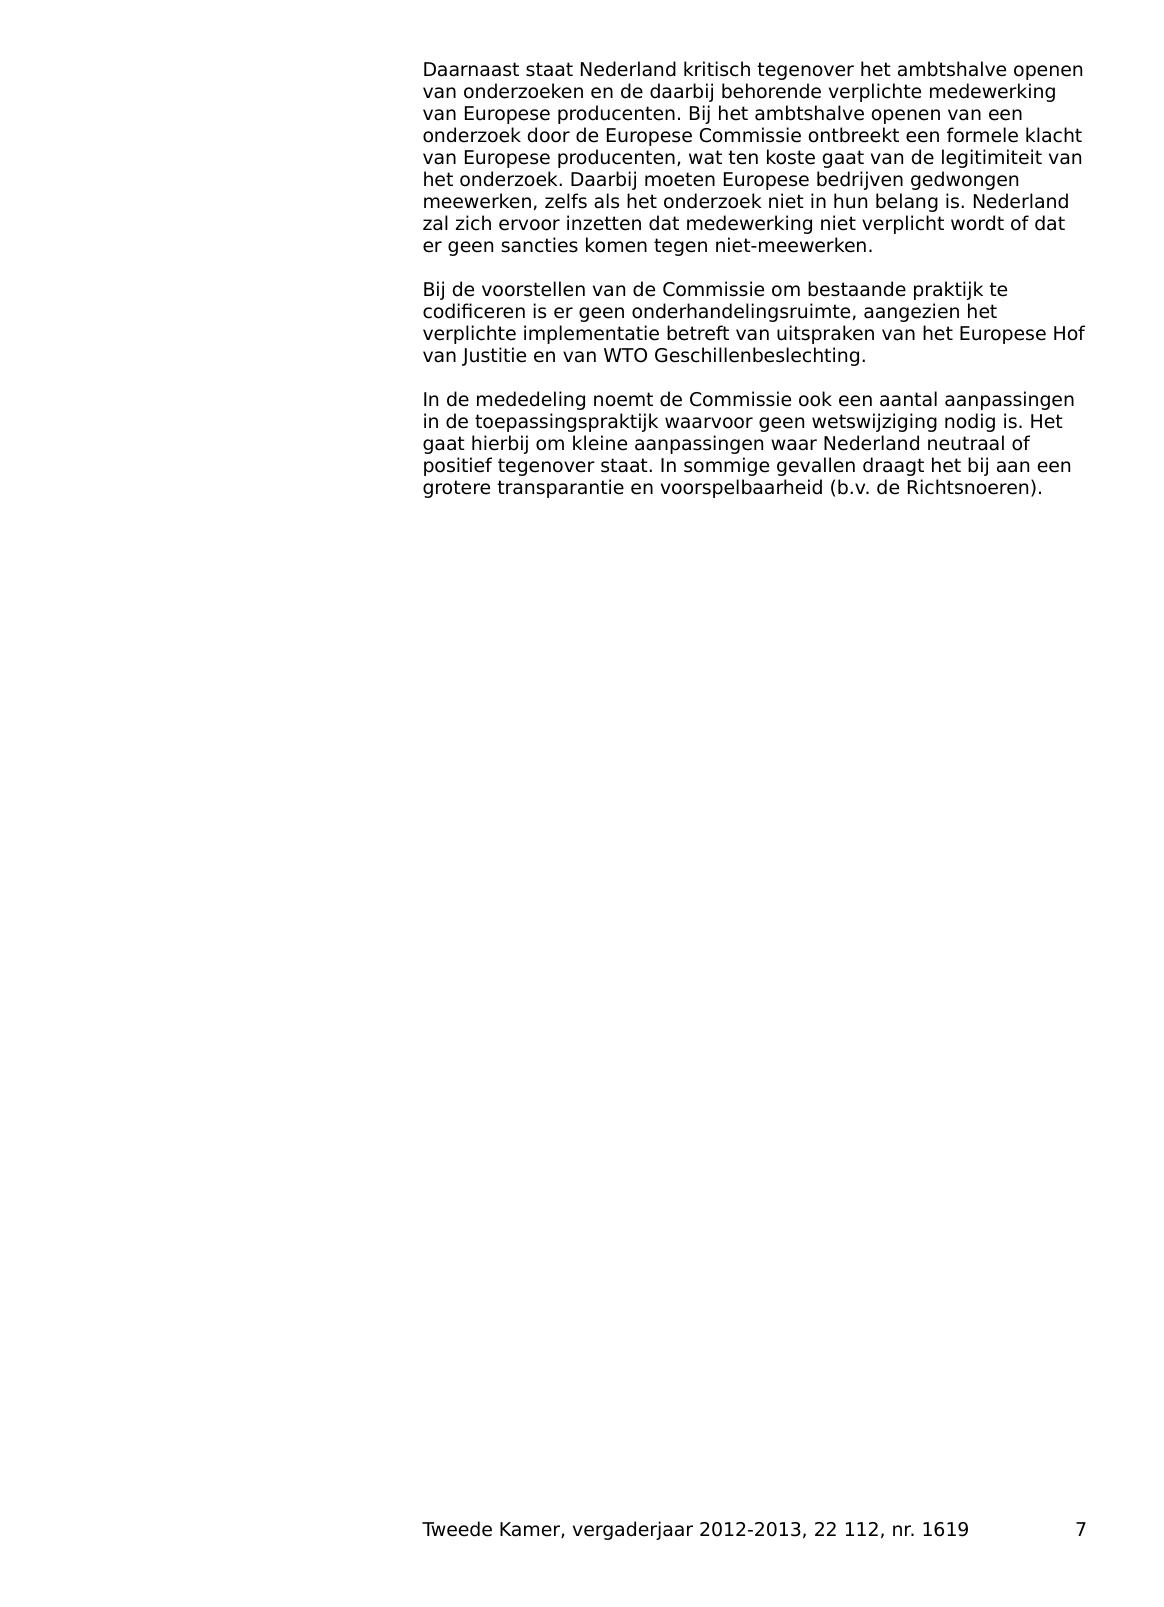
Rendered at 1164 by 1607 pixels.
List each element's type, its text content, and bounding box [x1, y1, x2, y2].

text Daarnaast staat Nederland kritisch tegenover het ambtshalve openen van onderzoeken en de daarbij behorende verplichte medewerking van Europese producenten. Bij het ambtshalve openen van een onderzoek door de Europese Commissie ontbreekt een formele klacht van Europese producenten, wat ten koste gaat van de legitimiteit van het onderzoek. Daarbij moeten Europese bedrijven gedwongen meewerken, zelfs als het onderzoek niet in hun belang is. Nederland zal zich ervoor inzetten dat medewerking niet verplicht wordt of dat er geen sancties komen tegen niet-meewerken. [422, 59, 1087, 257]
text Bij de voorstellen van de Commissie om bestaande praktijk te codificeren is er geen onderhandelingsruimte, aangezien het verplichte implementatie betreft van uitspraken van het Europese Hof van Justitie en van WTO Geschillenbeslechting. [422, 279, 1087, 367]
text In de mededeling noemt de Commissie ook een aantal aanpassingen in de toepassingspraktijk waarvoor geen wetswijziging nodig is. Het gaat hierbij om kleine aanpassingen waar Nederland neutraal of positief tegenover staat. In sommige gevallen draagt het bij aan een grotere transparantie en voorspelbaarheid (b.v. de Richtsnoeren). [422, 389, 1087, 499]
